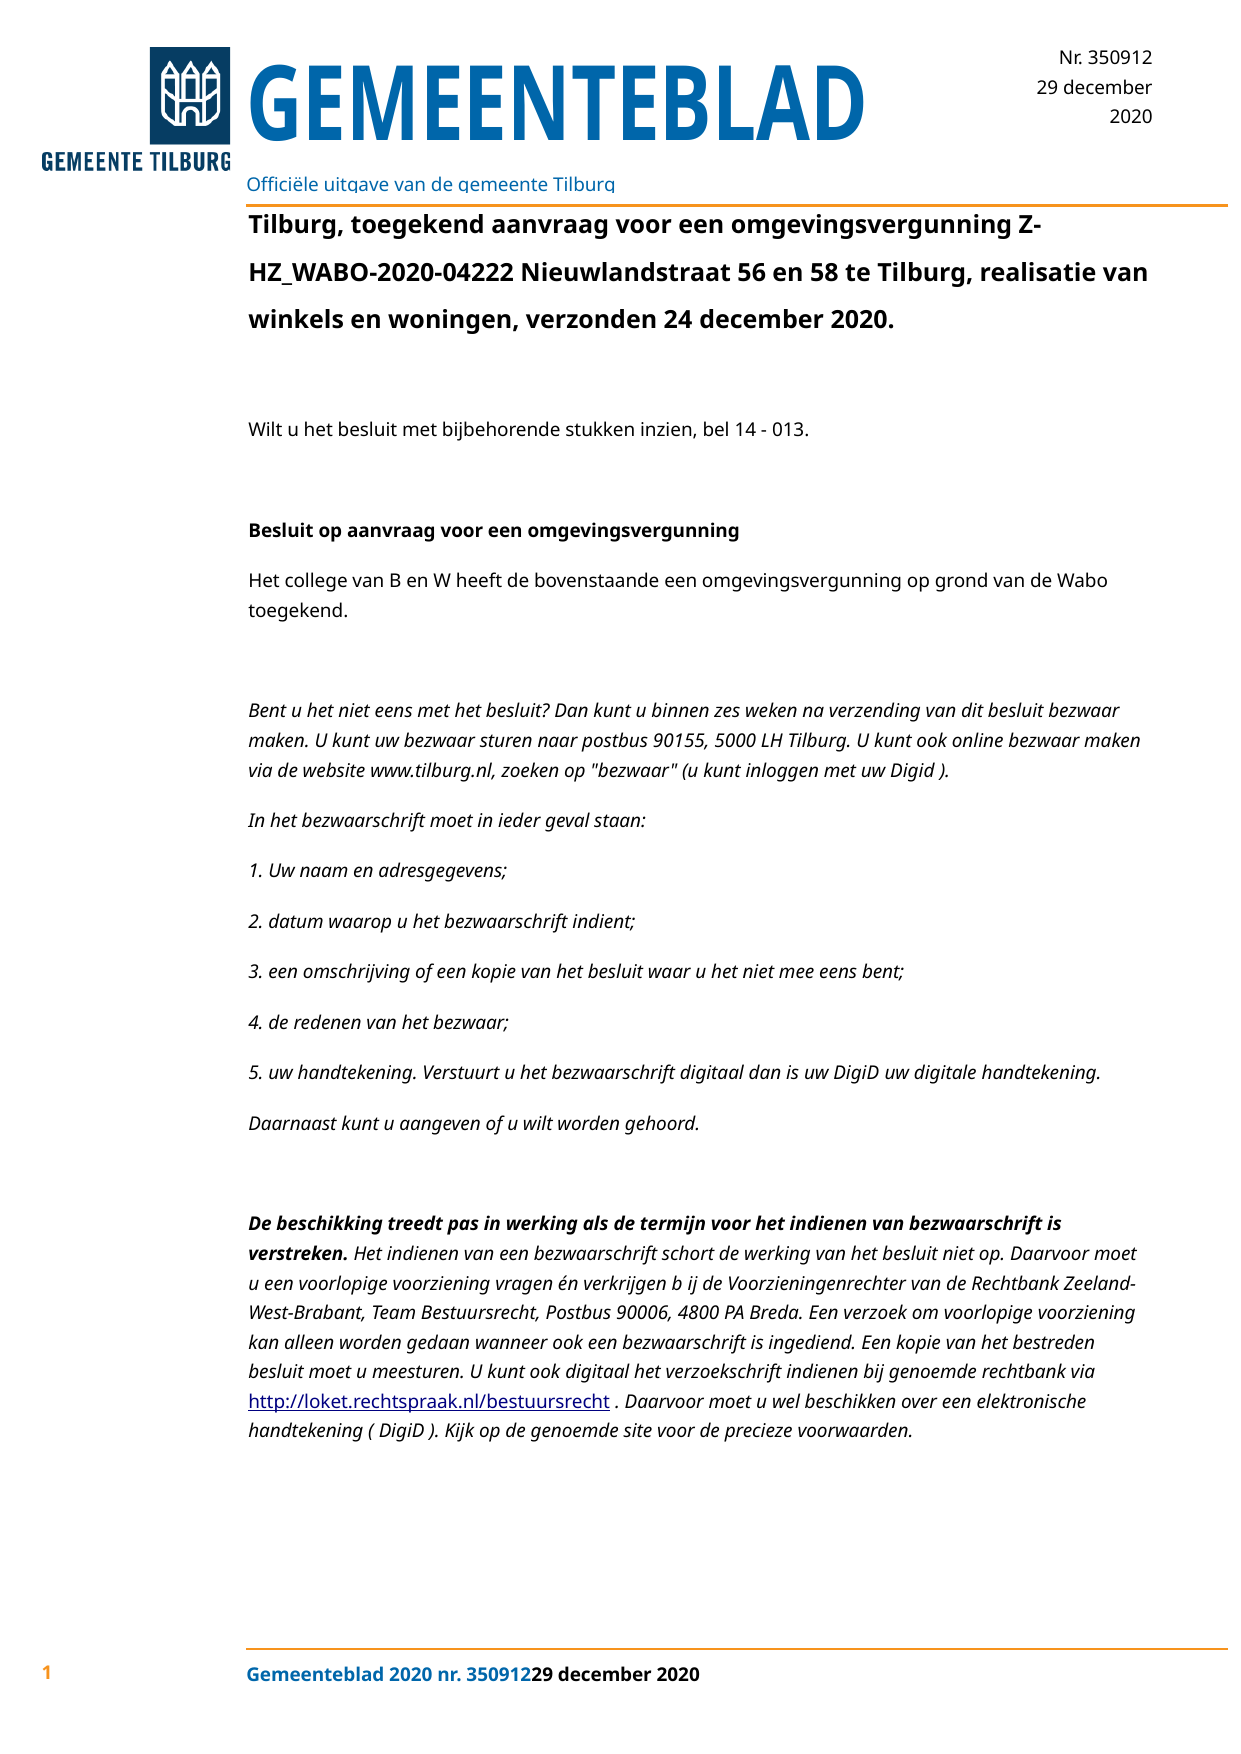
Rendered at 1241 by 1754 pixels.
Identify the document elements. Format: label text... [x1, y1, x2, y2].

text 5. uw handtekening. Verstuurt u het bezwaarschrift digitaal dan is uw DigiD uw digitale handtekening. [248, 1059, 1152, 1085]
text Tilburg, toegekend aanvraag voor een omgevingsvergunning Z-HZ_WABO-2020-04222 Nieuwlandstraat 56 en 58 te Tilburg, realisatie van winkels en woningen, verzonden 24 december 2020. [248, 207, 1152, 336]
text 3. een omschrijving of een kopie van het besluit waar u het niet mee eens bent; [248, 958, 1152, 984]
text Het college van B en W heeft de bovenstaande een omgevingsvergunning op grond van de Wabo toegekend. [248, 567, 1152, 622]
text In het bezwaarschrift moet in ieder geval staan: [248, 807, 1152, 833]
text Bent u het niet eens met het besluit? Dan kunt u binnen zes weken na verzending van dit besluit bezwaar maken. U kunt uw bezwaar sturen naar postbus 90155, 5000 LH Tilburg. U kunt ook online bezwaar maken via de website www.tilburg.nl, zoeken op "bezwaar" (u kunt inloggen met uw Digid ). [248, 698, 1152, 782]
text Wilt u het besluit met bijbehorende stukken inzien, bel 14 - 013. [248, 416, 1152, 442]
text 1. Uw naam en adresgegevens; [248, 858, 1152, 883]
text Besluit op aanvraag voor een omgevingsvergunning [248, 517, 1152, 542]
text 4. de redenen van het bezwaar; [248, 1009, 1152, 1034]
text Daarnaast kunt u aangeven of u wilt worden gehoord. [248, 1110, 1152, 1135]
text 2. datum waarop u het bezwaarschrift indient; [248, 908, 1152, 934]
text De beschikking treedt pas in werking als de termijn voor het indienen van bezwaarschrift is verstreken. Het indienen van een bezwaarschrift schort de werking van het besluit niet op. Daarvoor moet u een voorlopige voorziening vragen én verkrijgen b ij de Voorzieningenrechter van de Rechtbank Zeeland-West-Brabant, Team Bestuursrecht, Postbus 90006, 4800 PA Breda. Een verzoek om voorlopige voorziening kan alleen worden gedaan wanneer ook een bezwaarschrift is ingediend. Een kopie van het bestreden besluit moet u meesturen. U kunt ook digitaal het verzoekschrift indienen bij genoemde rechtbank via http://loket.rechtspraak.nl/bestuursrecht . Daarvoor moet u wel beschikken over een elektronische handtekening ( DigiD ). Kijk op de genoemde site voor de precieze voorwaarden. [248, 1211, 1152, 1443]
picture [41, 47, 231, 172]
